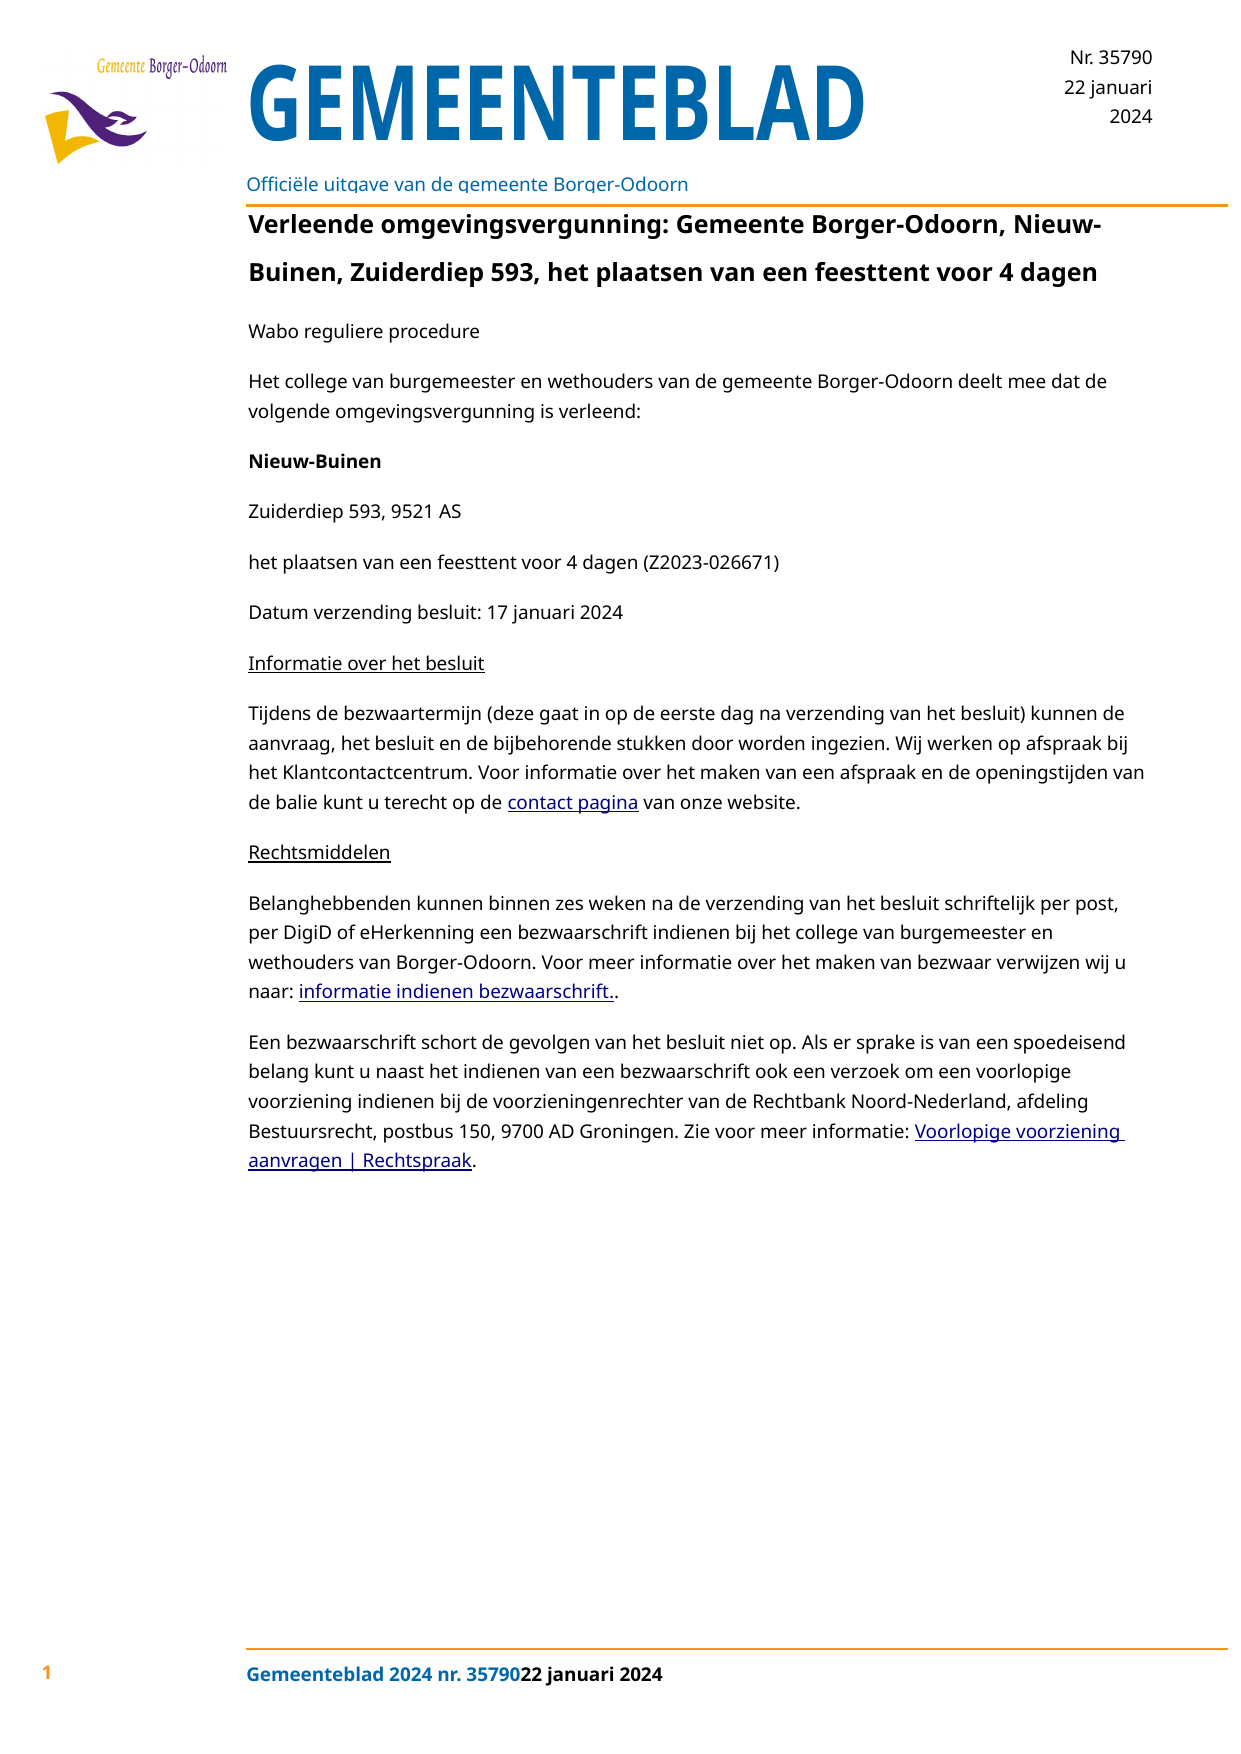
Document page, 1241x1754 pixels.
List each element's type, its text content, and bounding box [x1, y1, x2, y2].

picture [41, 47, 231, 172]
text Wabo reguliere procedure [248, 318, 1152, 344]
text Informatie over het besluit [248, 650, 1152, 676]
text Een bezwaarschrift schort de gevolgen van het besluit niet op. Als er sprake is van een spoedeisend belang kunt u naast het indienen van een bezwaarschrift ook een verzoek om een voorlopige voorziening indienen bij de voorzieningenrechter van de Rechtbank Noord-Nederland, afdeling Bestuursrecht, postbus 150, 9700 AD Groningen. Zie voor meer informatie: Voorlopige voorziening aanvragen | Rechtspraak. [248, 1029, 1152, 1173]
text Zuiderdiep 593, 9521 AS [248, 499, 1152, 524]
text Nieuw-Buinen [248, 448, 1152, 474]
text het plaatsen van een feesttent voor 4 dagen (Z2023-026671) [248, 549, 1152, 575]
text Verleende omgevingsvergunning: Gemeente Borger-Odoorn, Nieuw-Buinen, Zuiderdiep 593, het plaatsen van een feesttent voor 4 dagen [248, 207, 1152, 288]
text Datum verzending besluit: 17 januari 2024 [248, 599, 1152, 625]
text Rechtsmiddelen [248, 839, 1152, 865]
text Belanghebbenden kunnen binnen zes weken na de verzending van het besluit schriftelijk per post, per DigiD of eHerkenning een bezwaarschrift indienen bij het college van burgemeester en wethouders van Borger-Odoorn. Voor meer informatie over het maken van bezwaar verwijzen wij u naar: informatie indienen bezwaarschrift.. [248, 890, 1152, 1004]
text Tijdens de bezwaartermijn (deze gaat in op de eerste dag na verzending van het besluit) kunnen de aanvraag, het besluit en de bijbehorende stukken door worden ingezien. Wij werken op afspraak bij het Klantcontactcentrum. Voor informatie over het maken van een afspraak en de openingstijden van de balie kunt u terecht op de contact pagina van onze website. [248, 700, 1152, 815]
text Het college van burgemeester en wethouders van de gemeente Borger-Odoorn deelt mee dat de volgende omgevingsvergunning is verleend: [248, 368, 1152, 424]
